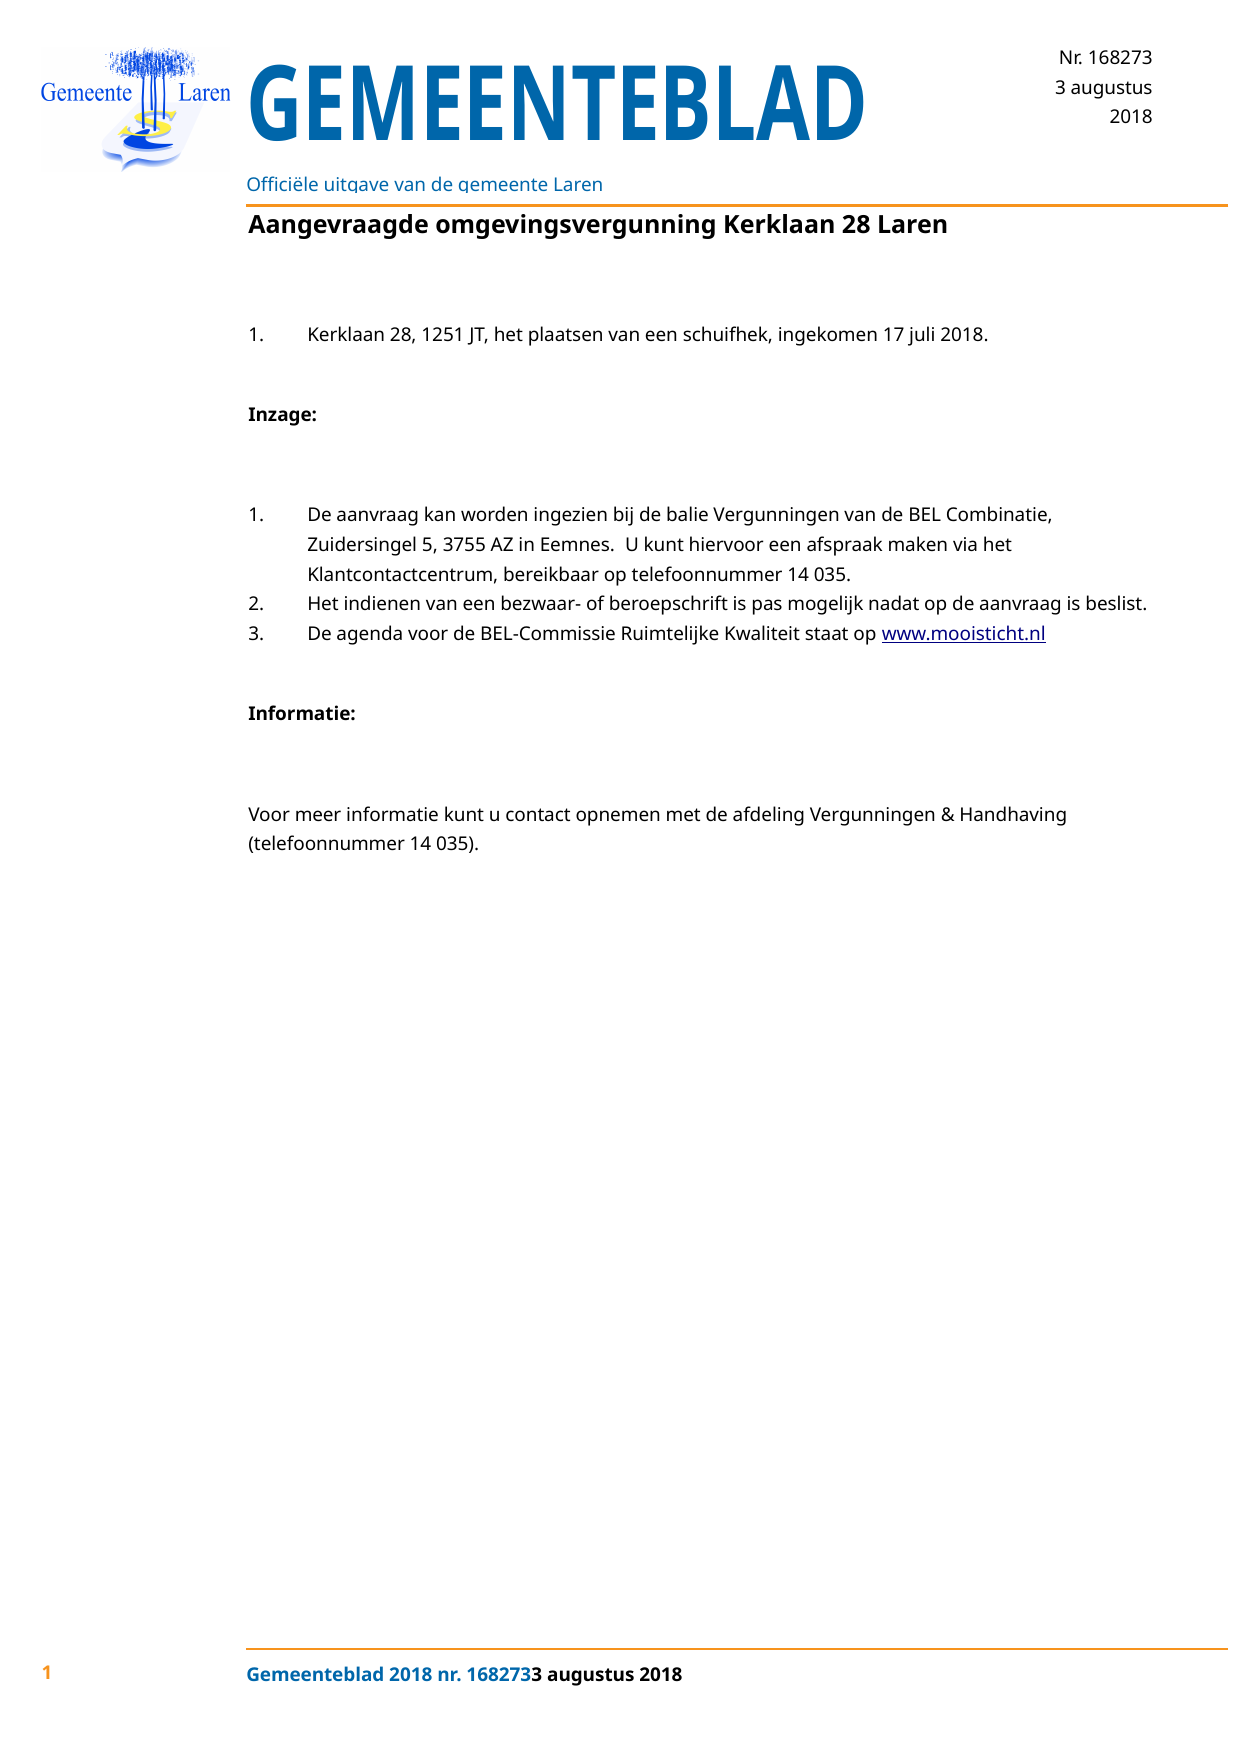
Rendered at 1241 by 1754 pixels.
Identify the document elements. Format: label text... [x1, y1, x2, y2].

list Het indienen van een bezwaar- of beroepschrift is pas mogelijk nadat op de aanvraag is beslist. [248, 590, 1152, 616]
list De aanvraag kan worden ingezien bij de balie Vergunningen van de BEL Combinatie, Zuidersingel 5, 3755 AZ in Eemnes. U kunt hiervoor een afspraak maken via het Klantcontactcentrum, bereikbaar op telefoonnummer 14 035. [248, 502, 1152, 586]
list De agenda voor de BEL-Commissie Ruimtelijke Kwaliteit staat op www.mooisticht.nl [248, 620, 1152, 646]
text Informatie: [248, 700, 1152, 726]
text Inzage: [248, 401, 1152, 426]
picture [41, 47, 231, 172]
text Aangevraagde omgevingsvergunning Kerklaan 28 Laren [248, 207, 1152, 241]
text Voor meer informatie kunt u contact opnemen met de afdeling Vergunningen & Handhaving (telefoonnummer 14 035). [248, 801, 1152, 856]
list Kerklaan 28, 1251 JT, het plaatsen van een schuifhek, ingekomen 17 juli 2018. [248, 321, 1152, 346]
